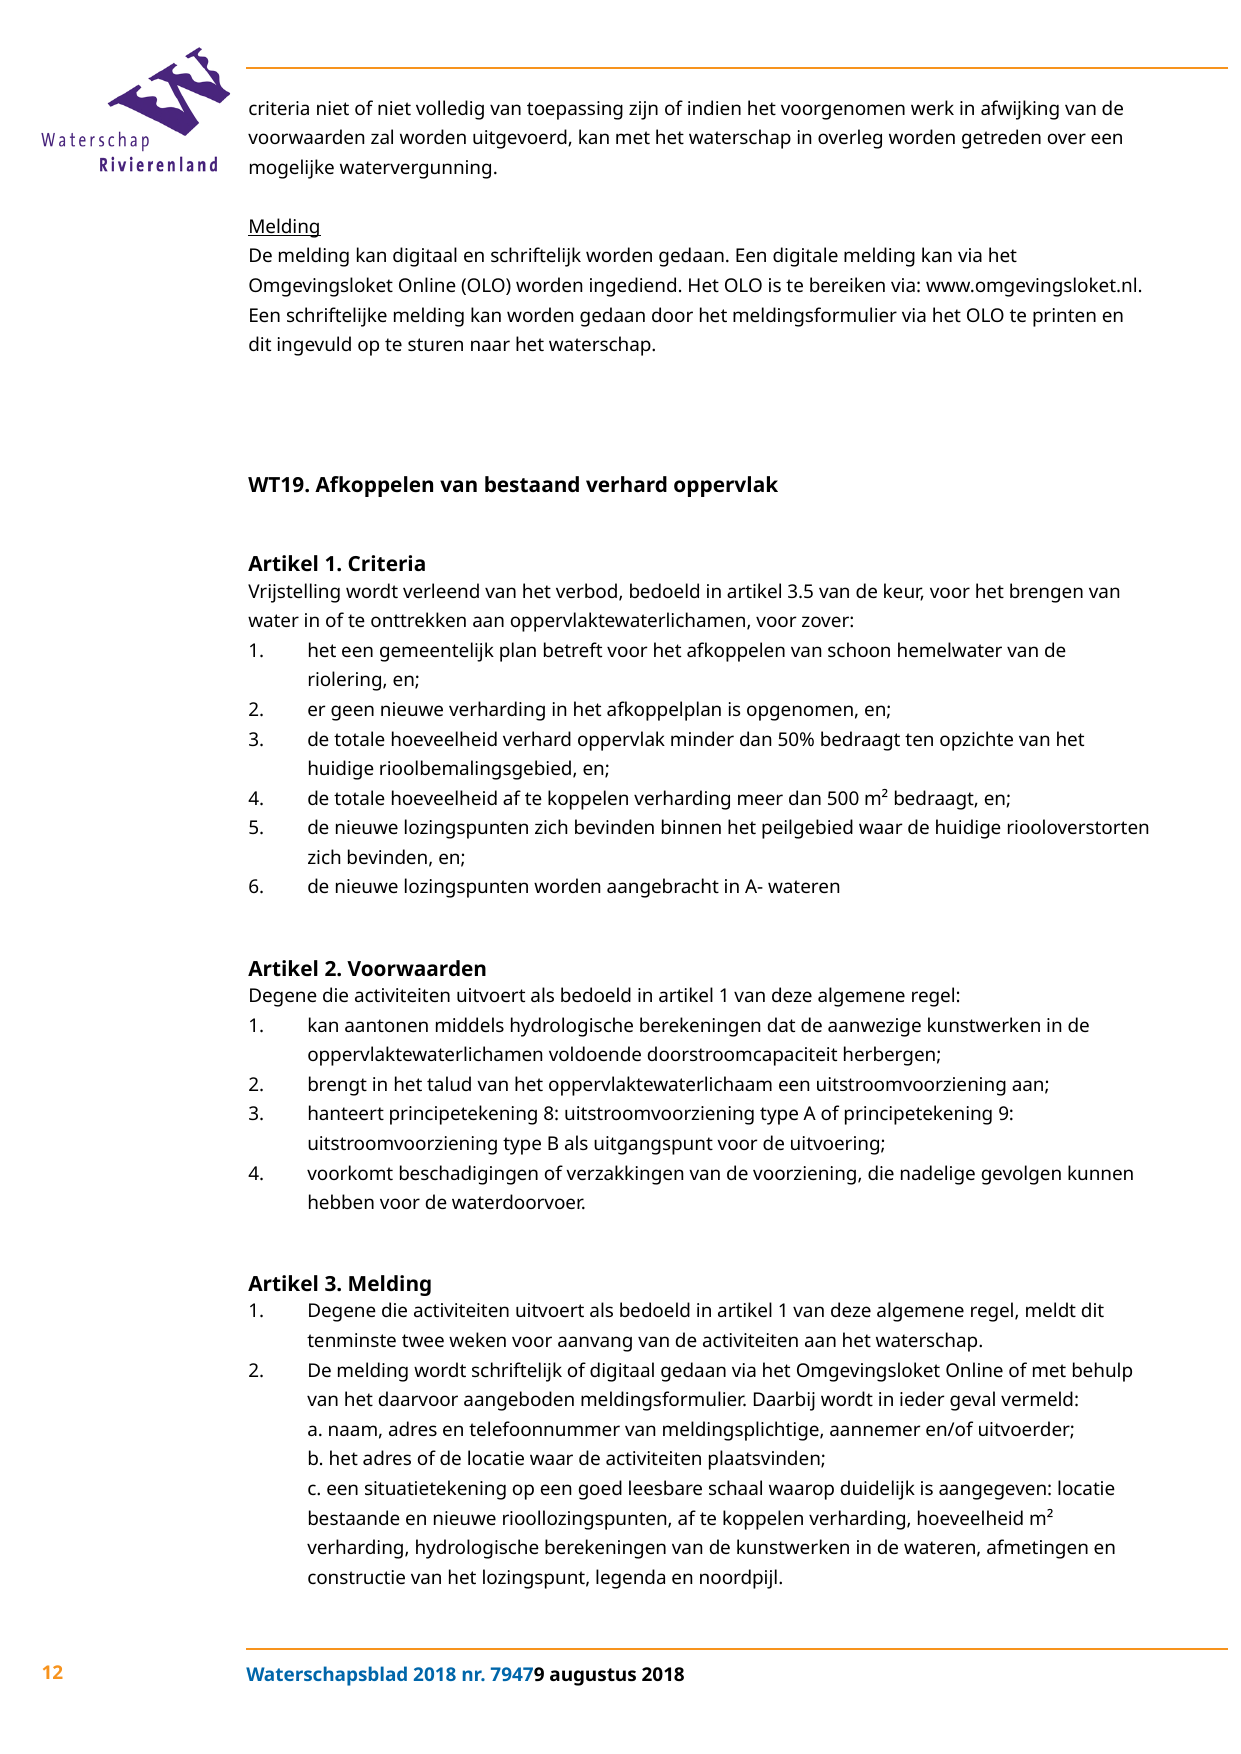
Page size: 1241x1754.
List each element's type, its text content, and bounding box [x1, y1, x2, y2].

list kan aantonen middels hydrologische berekeningen dat de aanwezige kunstwerken in de oppervlaktewaterlichamen voldoende doorstroomcapaciteit herbergen; [248, 1012, 1152, 1067]
text WT19. Afkoppelen van bestaand verhard oppervlak [248, 471, 1152, 499]
list c. een situatietekening op een goed leesbare schaal waarop duidelijk is aangegeven: locatie bestaande en nieuwe rioollozingspunten, af te koppelen verharding, hoeveelheid m² verharding, hydrologische berekeningen van de kunstwerken in de wateren, afmetingen en constructie van het lozingspunt, legenda en noordpijl. [248, 1475, 1152, 1590]
picture [41, 47, 231, 172]
list De melding wordt schriftelijk of digitaal gedaan via het Omgevingsloket Online of met behulp van het daarvoor aangeboden meldingsformulier. Daarbij wordt in ieder geval vermeld: [248, 1357, 1152, 1412]
list de totale hoeveelheid af te koppelen verharding meer dan 500 m² bedraagt, en; [248, 785, 1152, 811]
list het een gemeentelijk plan betreft voor het afkoppelen van schoon hemelwater van de riolering, en; [248, 637, 1152, 692]
list hanteert principetekening 8: uitstroomvoorziening type A of principetekening 9: uitstroomvoorziening type B als uitgangspunt voor de uitvoering; [248, 1101, 1152, 1156]
list de totale hoeveelheid verhard oppervlak minder dan 50% bedraagt ten opzichte van het huidige rioolbemalingsgebied, en; [248, 726, 1152, 781]
list voorkomt beschadigingen of verzakkingen van de voorziening, die nadelige gevolgen kunnen hebben voor de waterdoorvoer. [248, 1160, 1152, 1215]
text Melding [248, 213, 1152, 239]
list a. naam, adres en telefoonnummer van meldingsplichtige, aannemer en/of uitvoerder; [248, 1416, 1152, 1442]
list Degene die activiteiten uitvoert als bedoeld in artikel 1 van deze algemene regel, meldt dit tenminste twee weken voor aanvang van de activiteiten aan het waterschap. [248, 1298, 1152, 1353]
text Artikel 1. Criteria [248, 549, 1152, 578]
list b. het adres of de locatie waar de activiteiten plaatsvinden; [248, 1446, 1152, 1471]
list er geen nieuwe verharding in het afkoppelplan is opgenomen, en; [248, 696, 1152, 722]
text Artikel 2. Voorwaarden [248, 954, 1152, 982]
list brengt in het talud van het oppervlaktewaterlichaam een uitstroomvoorziening aan; [248, 1071, 1152, 1097]
list de nieuwe lozingspunten worden aangebracht in A- wateren [248, 874, 1152, 899]
text criteria niet of niet volledig van toepassing zijn of indien het voorgenomen werk in afwijking van de voorwaarden zal worden uitgevoerd, kan met het waterschap in overleg worden getreden over een mogelijke watervergunning. [248, 95, 1152, 180]
text Artikel 3. Melding [248, 1269, 1152, 1298]
text De melding kan digitaal en schriftelijk worden gedaan. Een digitale melding kan via het Omgevingsloket Online (OLO) worden ingediend. Het OLO is te bereiken via: www.omgevingsloket.nl. Een schriftelijke melding kan worden gedaan door het meldingsformulier via het OLO te printen en dit ingevuld op te sturen naar het waterschap. [248, 243, 1152, 357]
text Vrijstelling wordt verleend van het verbod, bedoeld in artikel 3.5 van de keur, voor het brengen van water in of te onttrekken aan oppervlaktewaterlichamen, voor zover: [248, 578, 1152, 633]
list de nieuwe lozingspunten zich bevinden binnen het peilgebied waar de huidige riooloverstorten zich bevinden, en; [248, 814, 1152, 870]
text Degene die activiteiten uitvoert als bedoeld in artikel 1 van deze algemene regel: [248, 982, 1152, 1008]
